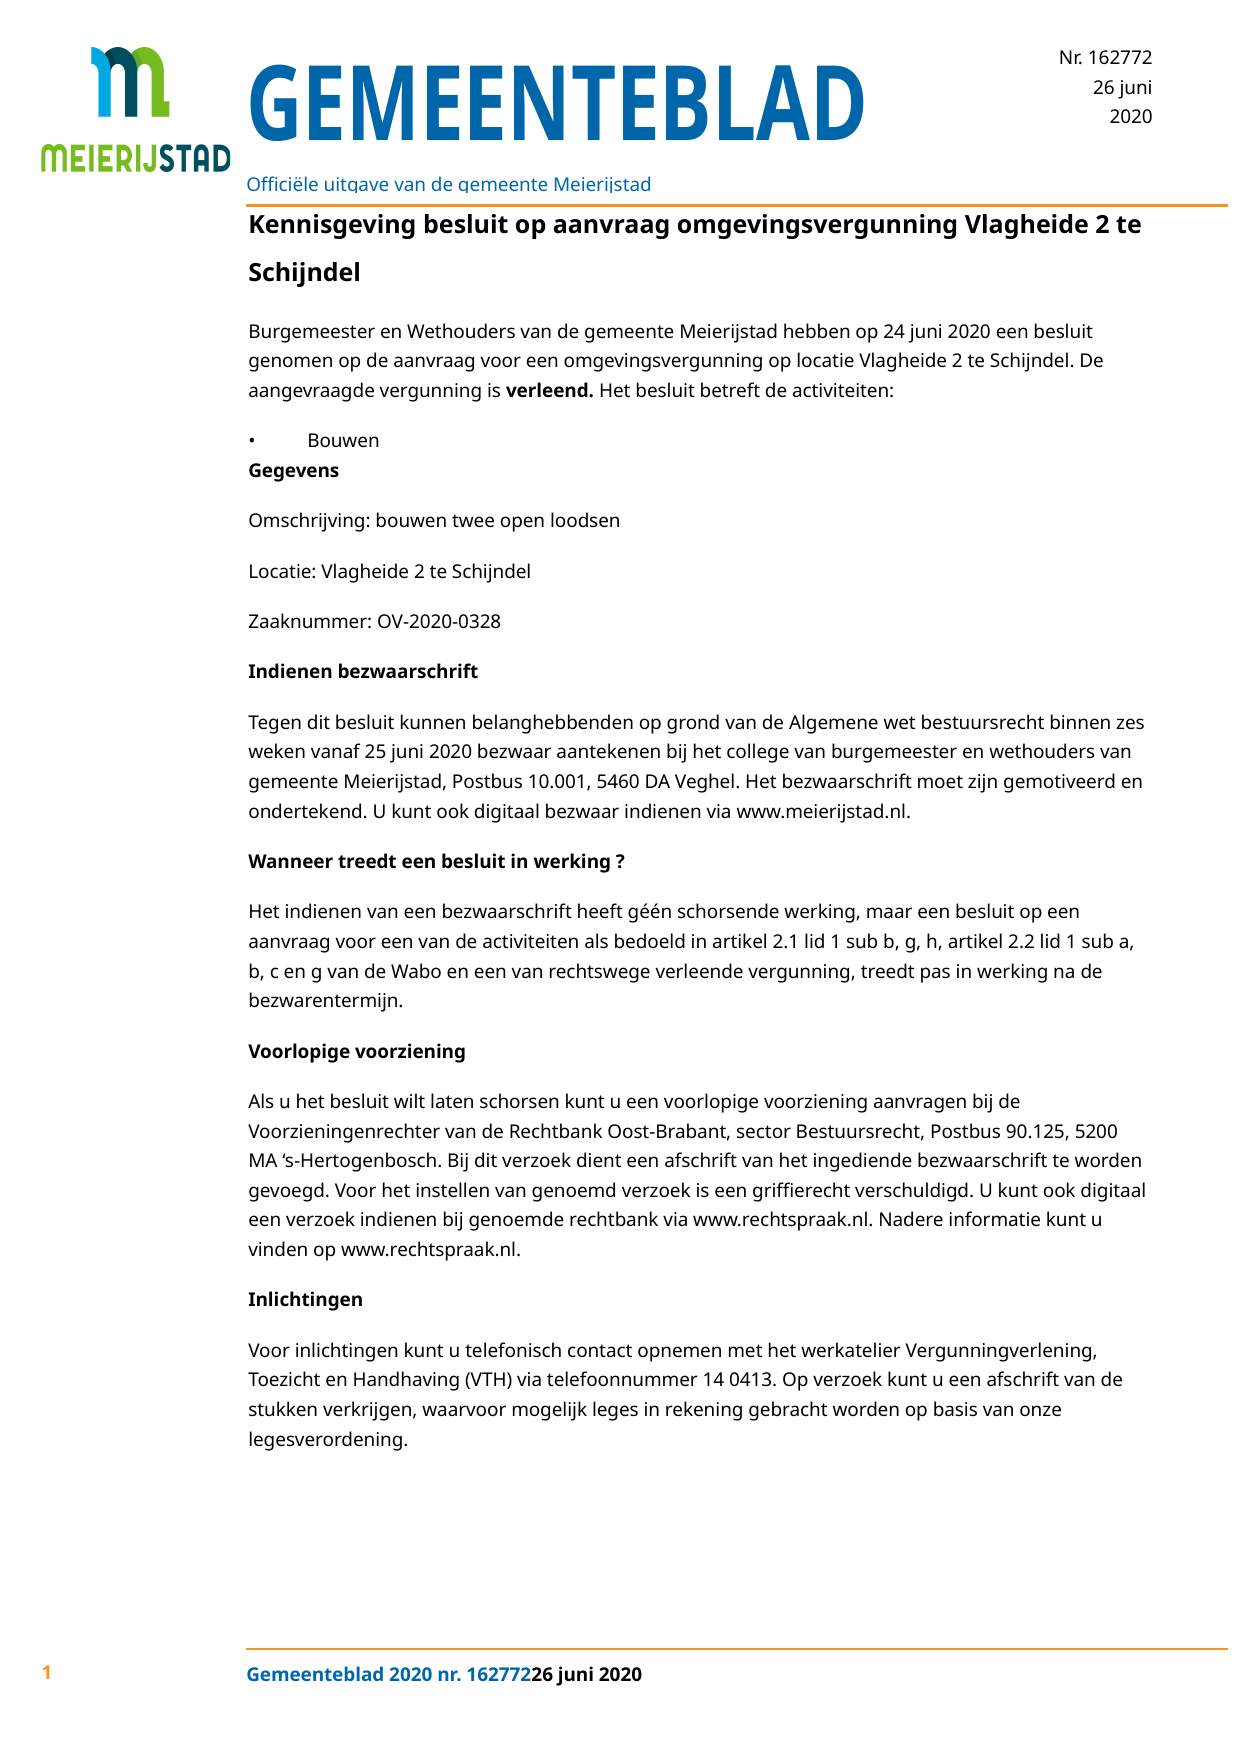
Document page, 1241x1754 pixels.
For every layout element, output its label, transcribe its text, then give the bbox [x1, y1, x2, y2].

text Omschrijving: bouwen twee open loodsen [248, 507, 1152, 533]
text Burgemeester en Wethouders van de gemeente Meierijstad hebben op 24 juni 2020 een besluit genomen op de aanvraag voor een omgevingsvergunning op locatie Vlagheide 2 te Schijndel. De aangevraagde vergunning is verleend. Het besluit betreft de activiteiten: [248, 318, 1152, 403]
list Bouwen [248, 427, 1152, 453]
text Voor inlichtingen kunt u telefonisch contact opnemen met het werkatelier Vergunningverlening, Toezicht en Handhaving (VTH) via telefoonnummer 14 0413. Op verzoek kunt u een afschrift van de stukken verkrijgen, waarvoor mogelijk leges in rekening gebracht worden op basis van onze legesverordening. [248, 1337, 1152, 1452]
text Locatie: Vlagheide 2 te Schijndel [248, 558, 1152, 584]
text Inlichtingen [248, 1287, 1152, 1312]
text Het indienen van een bezwaarschrift heeft géén schorsende werking, maar een besluit op een aanvraag voor een van de activiteiten als bedoeld in artikel 2.1 lid 1 sub b, g, h, artikel 2.2 lid 1 sub a, b, c en g van de Wabo en een van rechtswege verleende vergunning, treedt pas in werking na de bezwarentermijn. [248, 899, 1152, 1013]
text Tegen dit besluit kunnen belanghebbenden op grond van de Algemene wet bestuursrecht binnen zes weken vanaf 25 juni 2020 bezwaar aantekenen bij het college van burgemeester en wethouders van gemeente Meierijstad, Postbus 10.001, 5460 DA Veghel. Het bezwaarschrift moet zijn gemotiveerd en ondertekend. U kunt ook digitaal bezwaar indienen via www.meierijstad.nl. [248, 709, 1152, 824]
text Indienen bezwaarschrift [248, 659, 1152, 684]
text Wanneer treedt een besluit in werking ? [248, 848, 1152, 874]
text Zaaknummer: OV-2020-0328 [248, 608, 1152, 634]
text Voorlopige voorziening [248, 1038, 1152, 1064]
text Kennisgeving besluit op aanvraag omgevingsvergunning Vlagheide 2 te Schijndel [248, 207, 1152, 288]
text Als u het besluit wilt laten schorsen kunt u een voorlopige voorziening aanvragen bij de Voorzieningenrechter van de Rechtbank Oost-Brabant, sector Bestuursrecht, Postbus 90.125, 5200 MA ‘s-Hertogenbosch. Bij dit verzoek dient een afschrift van het ingediende bezwaarschrift te worden gevoegd. Voor het instellen van genoemd verzoek is een griffierecht verschuldigd. U kunt ook digitaal een verzoek indienen bij genoemde rechtbank via www.rechtspraak.nl. Nadere informatie kunt u vinden op www.rechtspraak.nl. [248, 1088, 1152, 1262]
text Gegevens [248, 457, 1152, 483]
picture [41, 47, 231, 172]
